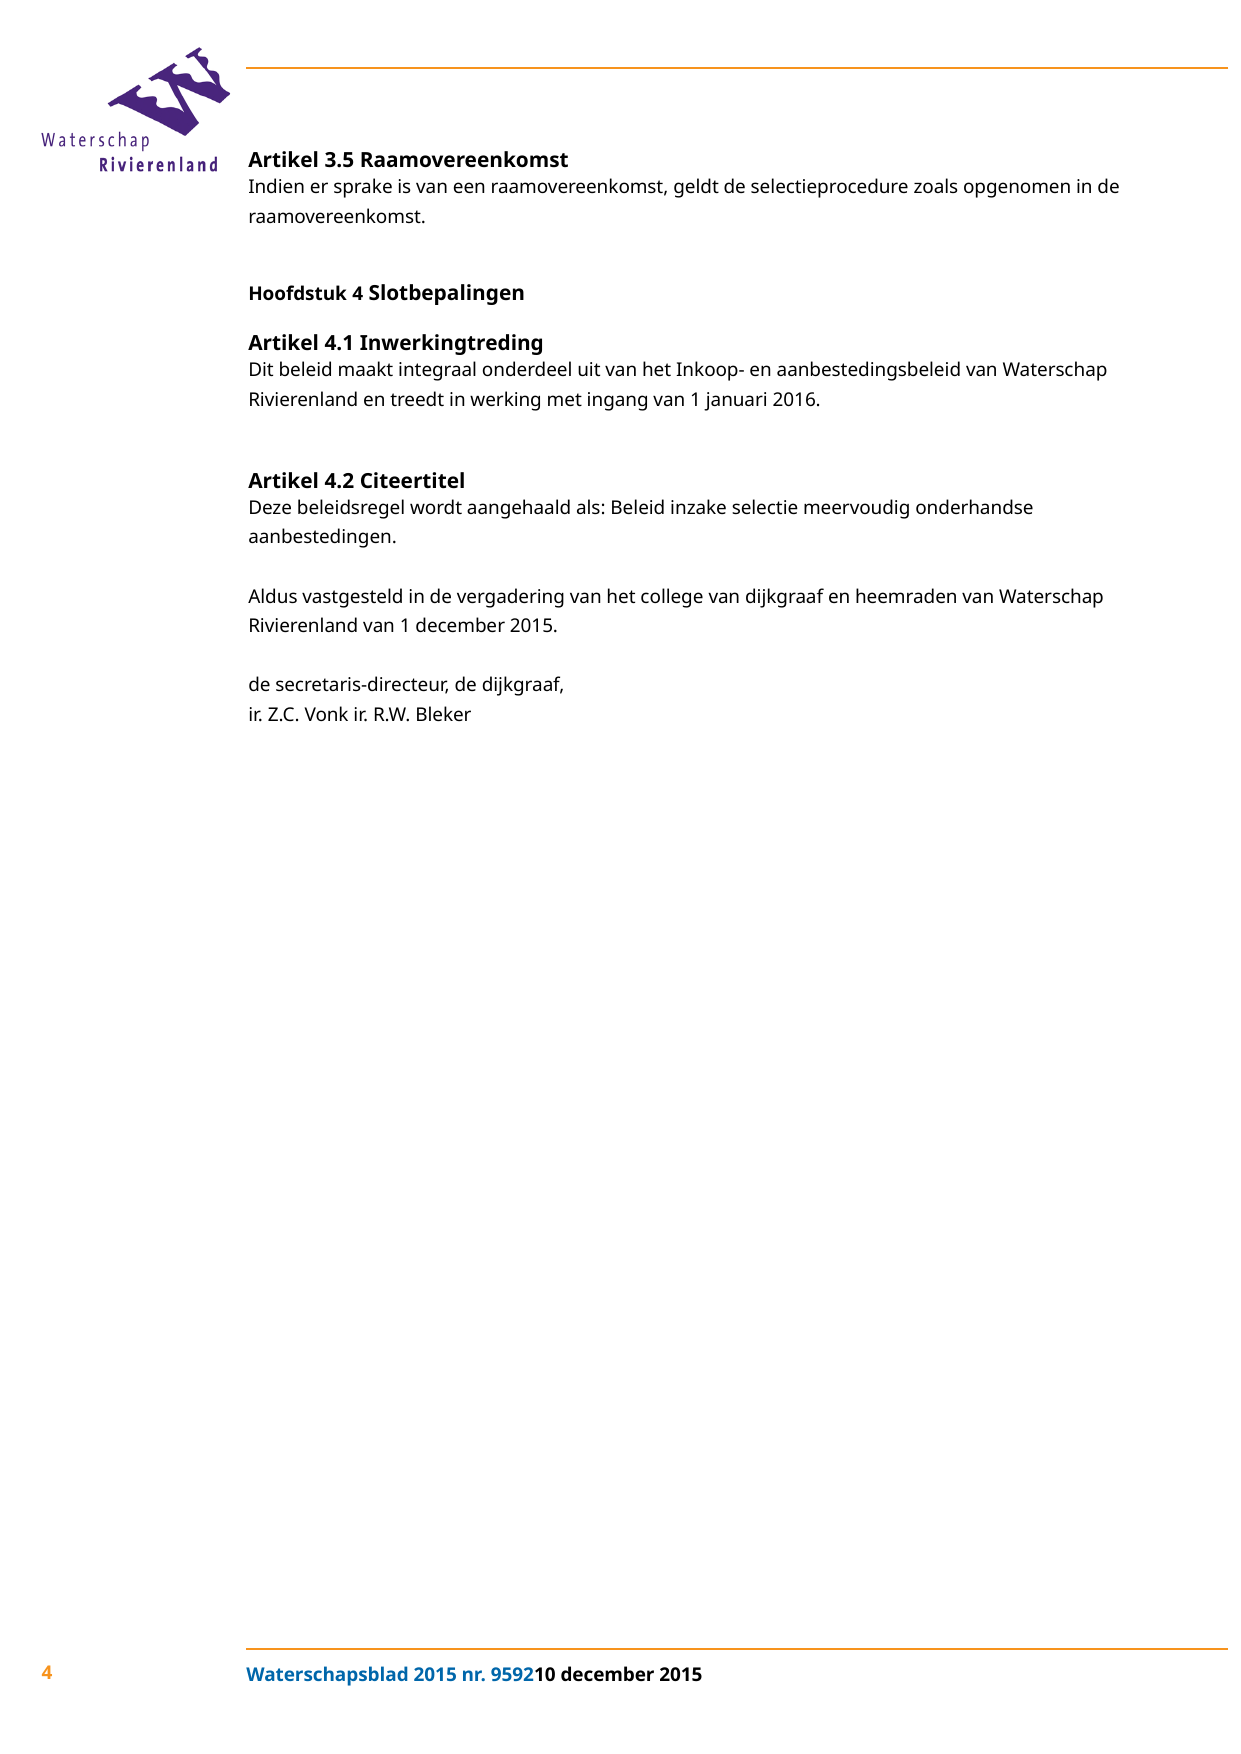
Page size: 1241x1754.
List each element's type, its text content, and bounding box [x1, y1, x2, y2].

text Indien er sprake is van een raamovereenkomst, geldt de selectieprocedure zoals opgenomen in de raamovereenkomst. [248, 174, 1152, 229]
text Aldus vastgesteld in de vergadering van het college van dijkgraaf en heemraden van Waterschap Rivierenland van 1 december 2015. [248, 583, 1152, 638]
text Deze beleidsregel wordt aangehaald als: Beleid inzake selectie meervoudig onderhandse aanbestedingen. [248, 494, 1152, 549]
picture [41, 47, 231, 172]
text Dit beleid maakt integraal onderdeel uit van het Inkoop- en aanbestedingsbeleid van Waterschap Rivierenland en treedt in werking met ingang van 1 januari 2016. [248, 356, 1152, 411]
text ir. Z.C. Vonk ir. R.W. Bleker [248, 701, 1152, 727]
text Artikel 3.5 Raamovereenkomst [248, 145, 1152, 174]
text de secretaris-directeur, de dijkgraaf, [248, 672, 1152, 697]
text Artikel 4.1 Inwerkingtreding [248, 328, 1152, 356]
text Hoofdstuk 4 Slotbepalingen [248, 278, 1152, 307]
text Artikel 4.2 Citeertitel [248, 466, 1152, 494]
